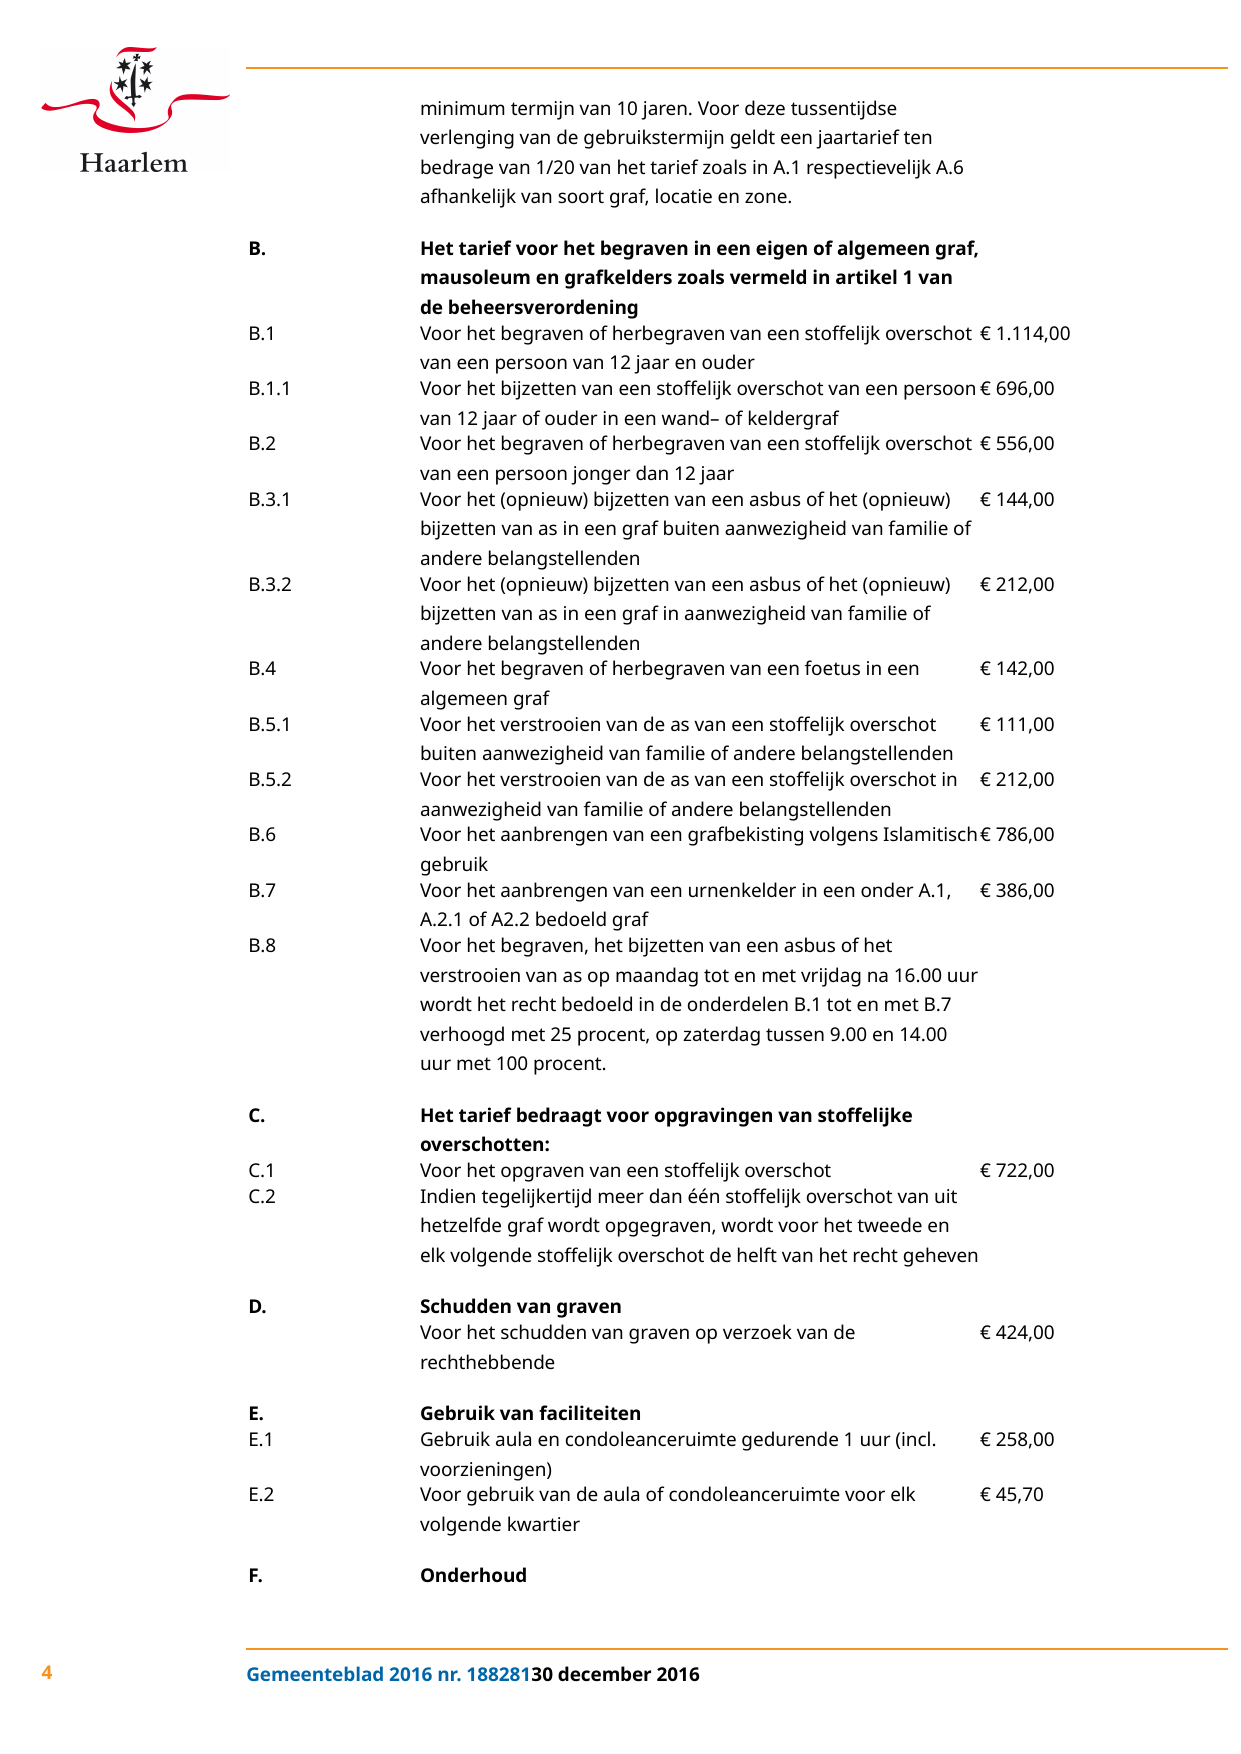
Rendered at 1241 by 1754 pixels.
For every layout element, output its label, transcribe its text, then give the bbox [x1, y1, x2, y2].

table_cell [248, 1076, 420, 1102]
table_cell [420, 209, 980, 235]
table_cell € 696,00 [980, 375, 1152, 431]
table_cell B.6 [248, 822, 420, 877]
table_cell B.5.1 [248, 711, 420, 766]
table_cell [980, 1537, 1152, 1562]
table_cell [980, 1268, 1152, 1294]
table_cell [980, 1183, 1152, 1268]
table_cell Voor het bijzetten van een stoffelijk overschot van een persoon van 12 jaar of ouder in een wand– of keldergraf [420, 375, 980, 431]
table_cell [980, 932, 1152, 1076]
table_cell € 1.114,00 [980, 320, 1152, 375]
table_cell [248, 1319, 420, 1375]
table_cell [980, 209, 1152, 235]
table_cell E. [248, 1400, 420, 1426]
table_cell Gebruik van faciliteiten [420, 1400, 980, 1426]
table_cell D. [248, 1294, 420, 1319]
table_cell [420, 1076, 980, 1102]
table_cell € 786,00 [980, 822, 1152, 877]
table_cell Voor het (opnieuw) bijzetten van een asbus of het (opnieuw) bijzetten van as in een graf in aanwezigheid van familie of andere belangstellenden [420, 571, 980, 656]
table_cell Indien tegelijkertijd meer dan één stoffelijk overschot van uit hetzelfde graf wordt opgegraven, wordt voor het tweede en elk volgende stoffelijk overschot de helft van het recht geheven [420, 1183, 980, 1268]
table_cell [980, 1102, 1152, 1157]
table_cell B.3.1 [248, 486, 420, 571]
table_cell E.2 [248, 1481, 420, 1537]
table_cell B.3.2 [248, 571, 420, 656]
table_cell € 142,00 [980, 656, 1152, 711]
table_cell Het tarief bedraagt voor opgravingen van stoffelijke overschotten: [420, 1102, 980, 1157]
table_cell Voor het begraven of herbegraven van een stoffelijk overschot van een persoon van 12 jaar en ouder [420, 320, 980, 375]
table_cell Voor het verstrooien van de as van een stoffelijk overschot buiten aanwezigheid van familie of andere belangstellenden [420, 711, 980, 766]
table_cell Onderhoud [420, 1563, 980, 1588]
table_cell Voor het begraven, het bijzetten van een asbus of het verstrooien van as op maandag tot en met vrijdag na 16.00 uur wordt het recht bedoeld in de onderdelen B.1 tot en met B.7 verhoogd met 25 procent, op zaterdag tussen 9.00 en 14.00 uur met 100 procent. [420, 932, 980, 1076]
table_cell [420, 1537, 980, 1562]
table_cell Gebruik aula en condoleanceruimte gedurende 1 uur (incl. voorzieningen) [420, 1426, 980, 1481]
table_cell B.2 [248, 431, 420, 486]
table_cell € 722,00 [980, 1157, 1152, 1183]
table_cell € 144,00 [980, 486, 1152, 571]
table_cell E.1 [248, 1426, 420, 1481]
table_cell F. [248, 1563, 420, 1588]
table_cell [248, 1537, 420, 1562]
table_cell Voor het verstrooien van de as van een stoffelijk overschot in aanwezigheid van familie of andere belangstellenden [420, 766, 980, 822]
table_cell B.1.1 [248, 375, 420, 431]
table_cell B.5.2 [248, 766, 420, 822]
table_cell € 111,00 [980, 711, 1152, 766]
table_cell B.8 [248, 932, 420, 1076]
table_cell [980, 1076, 1152, 1102]
table_cell [248, 95, 420, 209]
table_cell € 212,00 [980, 571, 1152, 656]
table_cell Voor het aanbrengen van een urnenkelder in een onder A.1, A.2.1 of A2.2 bedoeld graf [420, 877, 980, 932]
table_cell Voor het begraven of herbegraven van een foetus in een algemeen graf [420, 656, 980, 711]
table_cell [980, 1294, 1152, 1319]
table_cell € 424,00 [980, 1319, 1152, 1375]
table_cell [980, 95, 1152, 209]
table_cell [980, 1400, 1152, 1426]
table_cell B.7 [248, 877, 420, 932]
table_cell € 212,00 [980, 766, 1152, 822]
table_cell B.1 [248, 320, 420, 375]
table_cell € 386,00 [980, 877, 1152, 932]
table_cell Voor het schudden van graven op verzoek van de rechthebbende [420, 1319, 980, 1375]
table_cell [248, 1375, 420, 1400]
table_cell Het tarief voor het begraven in een eigen of algemeen graf, mausoleum en grafkelders zoals vermeld in artikel 1 van de beheersverordening [420, 235, 980, 320]
table_cell C.2 [248, 1183, 420, 1268]
table_cell C. [248, 1102, 420, 1157]
table_cell Voor het (opnieuw) bijzetten van een asbus of het (opnieuw) bijzetten van as in een graf buiten aanwezigheid van familie of andere belangstellenden [420, 486, 980, 571]
table_cell [980, 1375, 1152, 1400]
table_cell Voor het opgraven van een stoffelijk overschot [420, 1157, 980, 1183]
table_cell [248, 1268, 420, 1294]
table_cell B.4 [248, 656, 420, 711]
table_cell Voor het begraven of herbegraven van een stoffelijk overschot van een persoon jonger dan 12 jaar [420, 431, 980, 486]
table_cell [980, 1563, 1152, 1588]
table_cell [420, 1375, 980, 1400]
table_cell [420, 1268, 980, 1294]
table_cell [248, 209, 420, 235]
table_cell C.1 [248, 1157, 420, 1183]
table_cell € 556,00 [980, 431, 1152, 486]
table_cell B. [248, 235, 420, 320]
table_cell € 45,70 [980, 1481, 1152, 1537]
table_cell € 258,00 [980, 1426, 1152, 1481]
table_cell [980, 235, 1152, 320]
table_cell Schudden van graven [420, 1294, 980, 1319]
table_cell minimum termijn van 10 jaren. Voor deze tussentijdse verlenging van de gebruikstermijn geldt een jaartarief ten bedrage van 1/20 van het tarief zoals in A.1 respectievelijk A.6 afhankelijk van soort graf, locatie en zone. [420, 95, 980, 209]
picture [41, 47, 231, 172]
table_cell Voor gebruik van de aula of condoleanceruimte voor elk volgende kwartier [420, 1481, 980, 1537]
table_cell Voor het aanbrengen van een grafbekisting volgens Islamitisch gebruik [420, 822, 980, 877]
